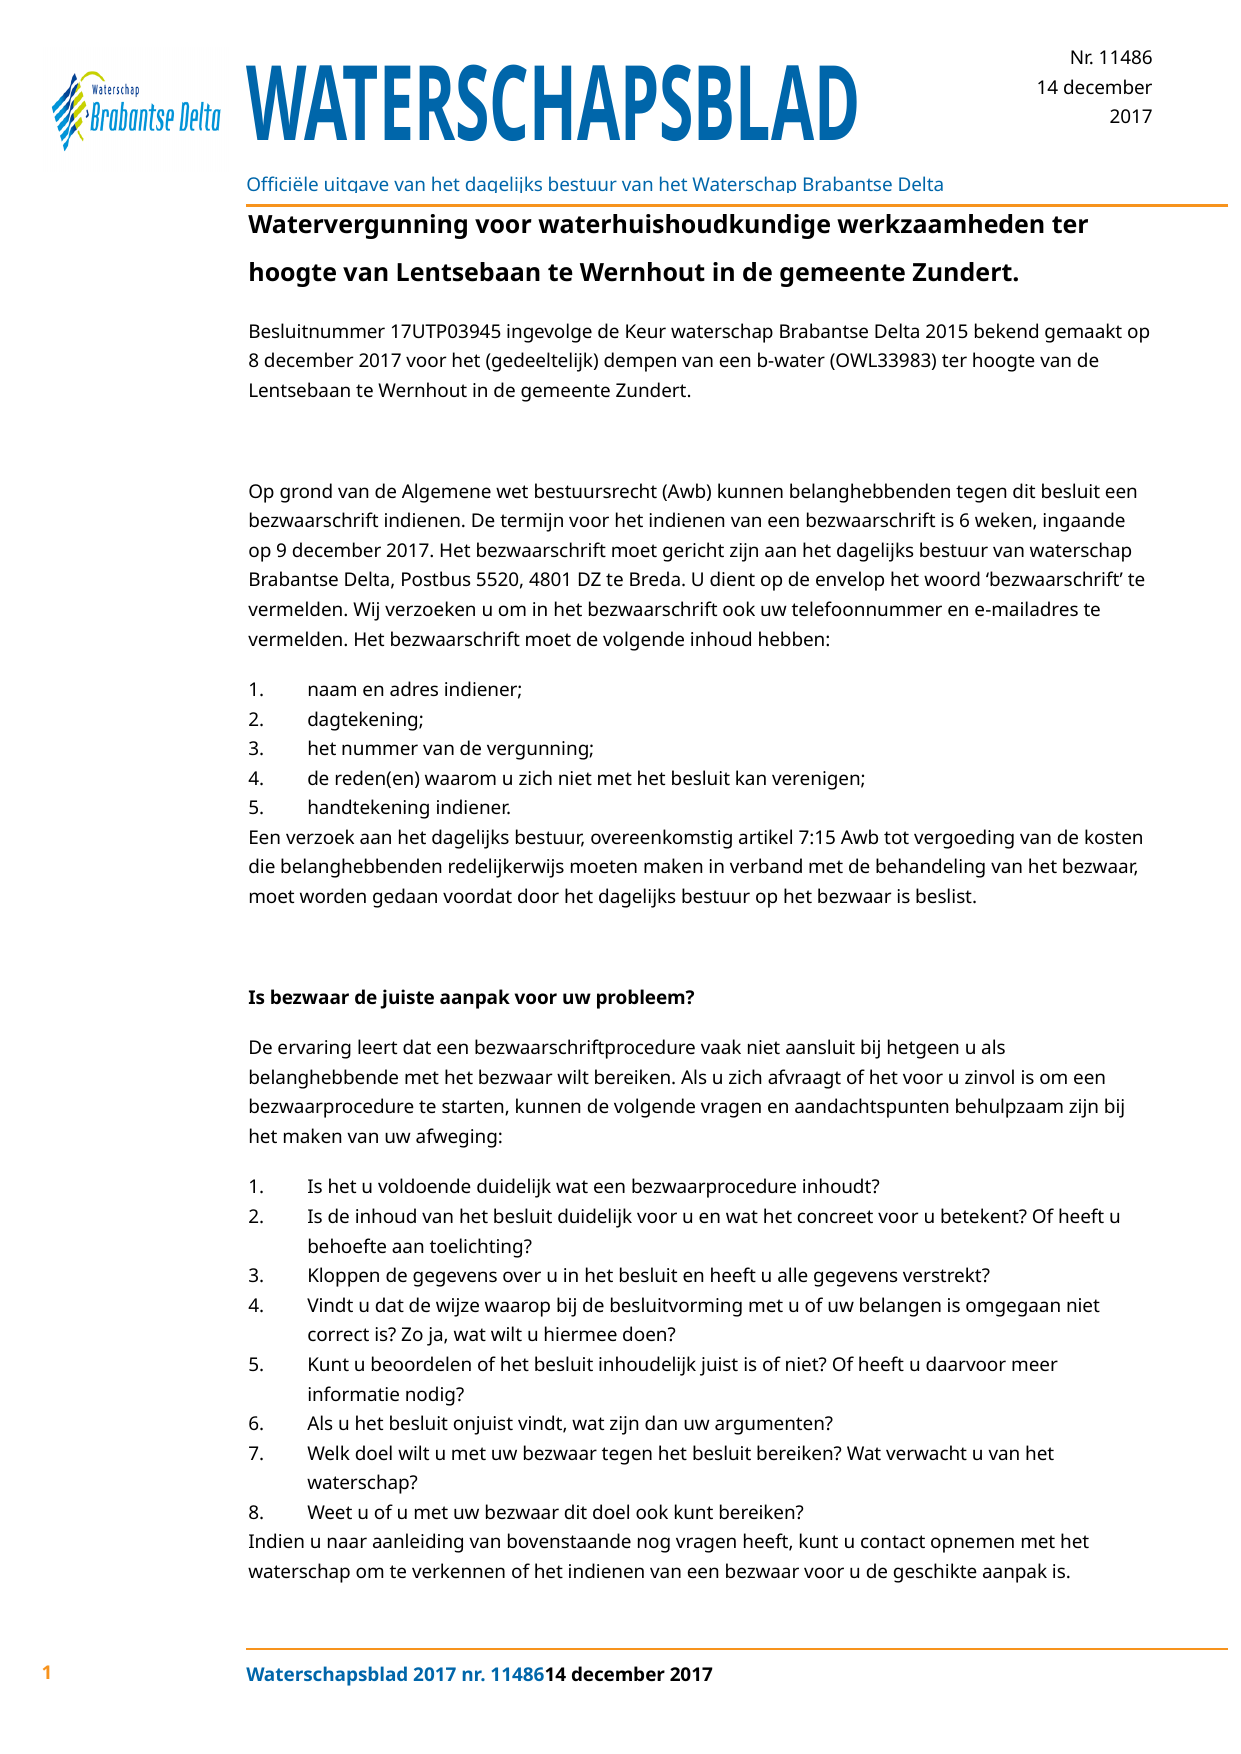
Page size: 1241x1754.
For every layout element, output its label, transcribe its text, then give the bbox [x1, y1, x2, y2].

list dagtekening; [248, 706, 1152, 732]
text Besluitnummer 17UTP03945 ingevolge de Keur waterschap Brabantse Delta 2015 bekend gemaakt op 8 december 2017 voor het (gedeeltelijk) dempen van een b-water (OWL33983) ter hoogte van de Lentsebaan te Wernhout in de gemeente Zundert. [248, 318, 1152, 403]
picture [41, 47, 231, 172]
list Welk doel wilt u met uw bezwaar tegen het besluit bereiken? Wat verwacht u van het waterschap? [248, 1440, 1152, 1495]
text Op grond van de Algemene wet bestuursrecht (Awb) kunnen belanghebbenden tegen dit besluit een bezwaarschrift indienen. De termijn voor het indienen van een bezwaarschrift is 6 weken, ingaande op 9 december 2017. Het bezwaarschrift moet gericht zijn aan het dagelijks bestuur van waterschap Brabantse Delta, Postbus 5520, 4801 DZ te Breda. U dient op de envelop het woord ‘bezwaarschrift’ te vermelden. Wij verzoeken u om in het bezwaarschrift ook uw telefoonnummer en e‑mailadres te vermelden. Het bezwaarschrift moet de volgende inhoud hebben: [248, 478, 1152, 652]
list de reden(en) waarom u zich niet met het besluit kan verenigen; [248, 765, 1152, 791]
text Is bezwaar de juiste aanpak voor uw probleem? [248, 984, 1152, 1010]
list Weet u of u met uw bezwaar dit doel ook kunt bereiken? [248, 1499, 1152, 1525]
list Kunt u beoordelen of het besluit inhoudelijk juist is of niet? Of heeft u daarvoor meer informatie nodig? [248, 1351, 1152, 1407]
list handtekening indiener. [248, 794, 1152, 820]
list Is het u voldoende duidelijk wat een bezwaarprocedure inhoudt? [248, 1174, 1152, 1199]
text Watervergunning voor waterhuishoudkundige werkzaamheden ter hoogte van Lentsebaan te Wernhout in de gemeente Zundert. [248, 207, 1152, 288]
list naam en adres indiener; [248, 676, 1152, 702]
list Is de inhoud van het besluit duidelijk voor u en wat het concreet voor u betekent? Of heeft u behoefte aan toelichting? [248, 1203, 1152, 1259]
text Indien u naar aanleiding van bovenstaande nog vragen heeft, kunt u contact opnemen met het waterschap om te verkennen of het indienen van een bezwaar voor u de geschikte aanpak is. [248, 1529, 1152, 1584]
list Als u het besluit onjuist vindt, wat zijn dan uw argumenten? [248, 1410, 1152, 1436]
text Een verzoek aan het dagelijks bestuur, overeenkomstig artikel 7:15 Awb tot vergoeding van de kosten die belanghebbenden redelijkerwijs moeten maken in verband met de behandeling van het bezwaar, moet worden gedaan voordat door het dagelijks bestuur op het bezwaar is beslist. [248, 824, 1152, 909]
text De ervaring leert dat een bezwaarschriftprocedure vaak niet aansluit bij hetgeen u als belanghebbende met het bezwaar wilt bereiken. Als u zich afvraagt of het voor u zinvol is om een bezwaarprocedure te starten, kunnen de volgende vragen en aandachtspunten behulpzaam zijn bij het maken van uw afweging: [248, 1034, 1152, 1149]
list het nummer van de vergunning; [248, 735, 1152, 761]
list Kloppen de gegevens over u in het besluit en heeft u alle gegevens verstrekt? [248, 1262, 1152, 1288]
list Vindt u dat de wijze waarop bij de besluitvorming met u of uw belangen is omgegaan niet correct is? Zo ja, wat wilt u hiermee doen? [248, 1292, 1152, 1347]
